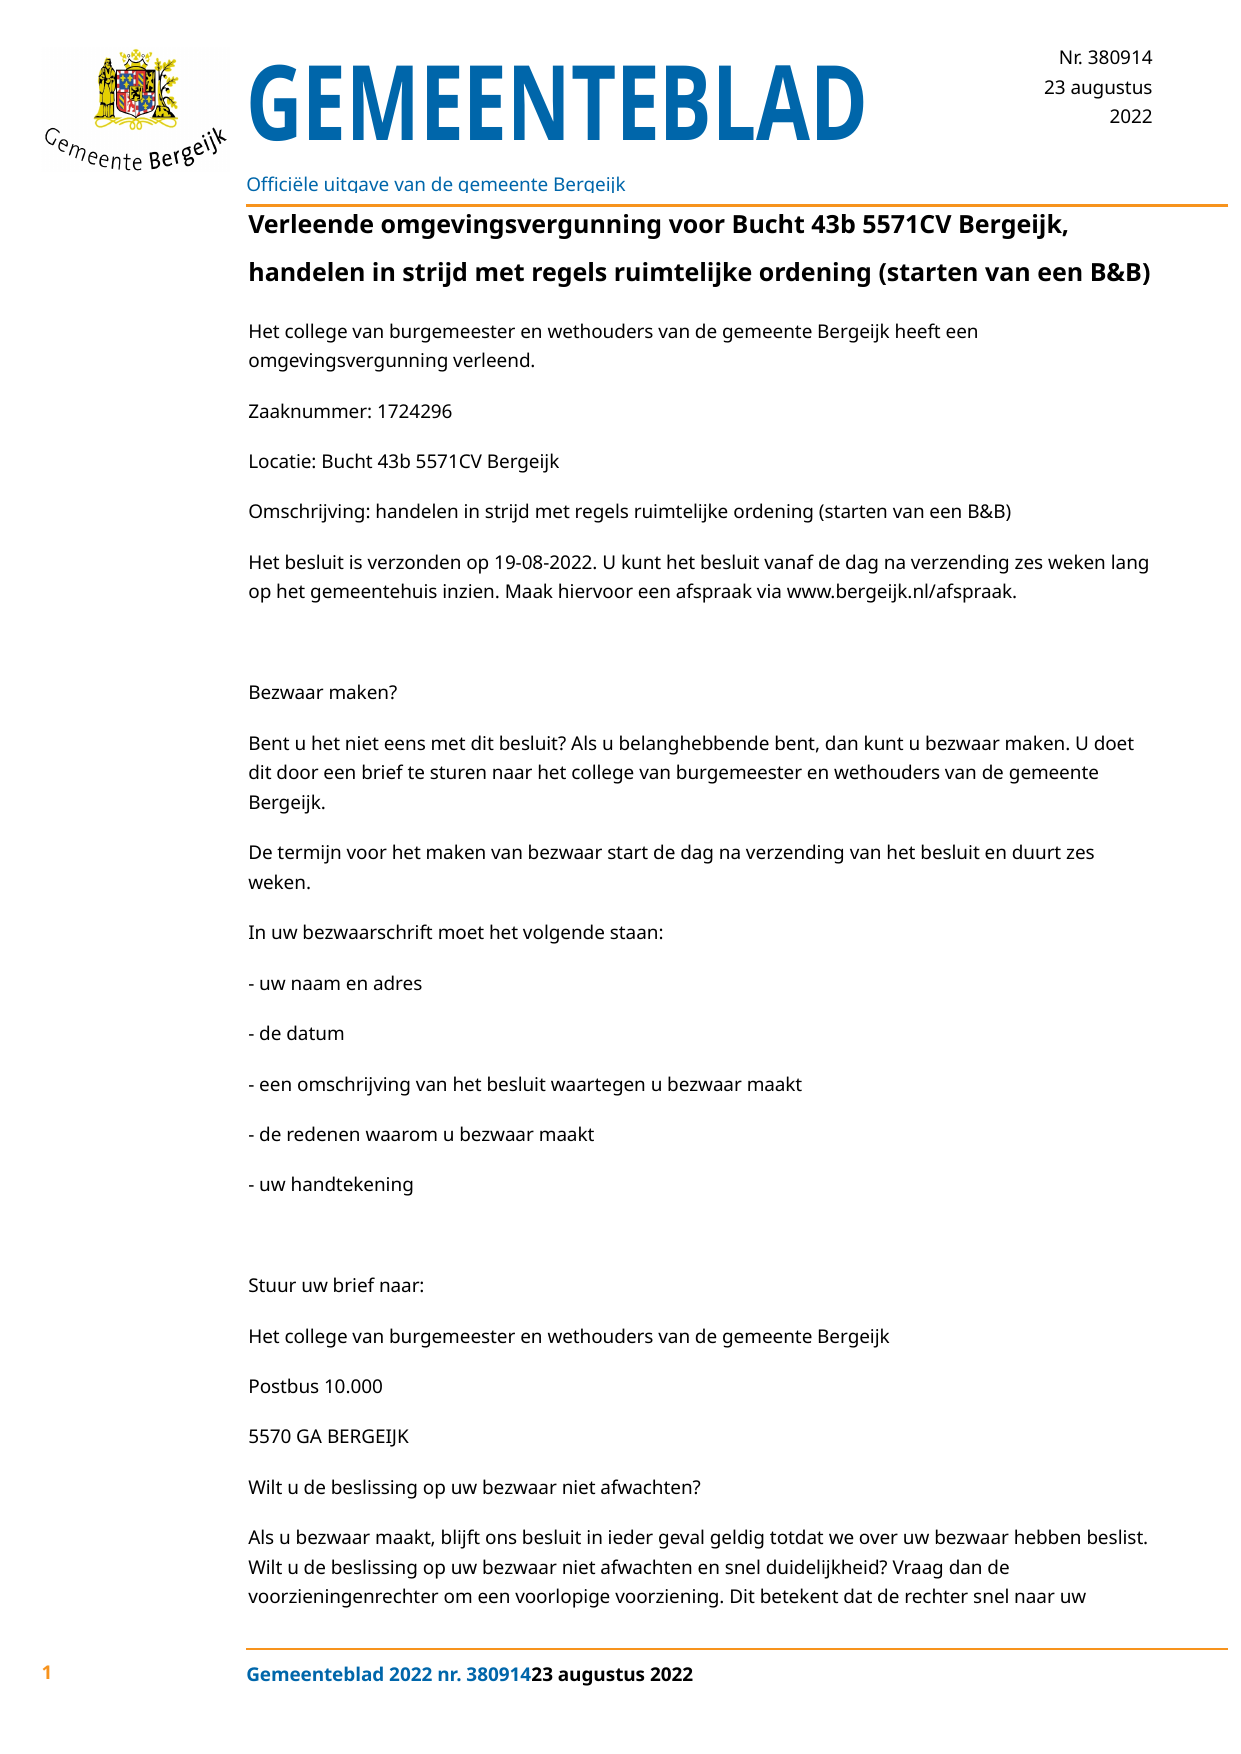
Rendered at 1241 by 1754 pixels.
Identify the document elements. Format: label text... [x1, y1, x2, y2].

text Het besluit is verzonden op 19-08-2022. U kunt het besluit vanaf de dag na verzending zes weken lang op het gemeentehuis inzien. Maak hiervoor een afspraak via www.bergeijk.nl/afspraak. [248, 549, 1152, 604]
text - een omschrijving van het besluit waartegen u bezwaar maakt [248, 1071, 1152, 1097]
text - de redenen waarom u bezwaar maakt [248, 1121, 1152, 1147]
text Wilt u de beslissing op uw bezwaar niet afwachten? [248, 1474, 1152, 1500]
text Het college van burgemeester en wethouders van de gemeente Bergeijk heeft een omgevingsvergunning verleend. [248, 318, 1152, 373]
picture [41, 47, 231, 172]
text Omschrijving: handelen in strijd met regels ruimtelijke ordening (starten van een B&B) [248, 499, 1152, 524]
text - de datum [248, 1020, 1152, 1046]
text - uw naam en adres [248, 970, 1152, 996]
text Zaaknummer: 1724296 [248, 398, 1152, 424]
text Verleende omgevingsvergunning voor Bucht 43b 5571CV Bergeijk, handelen in strijd met regels ruimtelijke ordening (starten van een B&B) [248, 207, 1152, 288]
text - uw handtekening [248, 1172, 1152, 1197]
text Bezwaar maken? [248, 679, 1152, 705]
text In uw bezwaarschrift moet het volgende staan: [248, 919, 1152, 945]
text Postbus 10.000 [248, 1373, 1152, 1399]
text De termijn voor het maken van bezwaar start de dag na verzending van het besluit en duurt zes weken. [248, 839, 1152, 895]
text 5570 GA BERGEIJK [248, 1424, 1152, 1449]
text Het college van burgemeester en wethouders van de gemeente Bergeijk [248, 1323, 1152, 1349]
text Als u bezwaar maakt, blijft ons besluit in ieder geval geldig totdat we over uw bezwaar hebben beslist. Wilt u de beslissing op uw bezwaar niet afwachten en snel duidelijkheid? Vraag dan de voorzieningenrechter om een voorlopige voorziening. Dit betekent dat de rechter snel naar uw [248, 1524, 1152, 1609]
text Stuur uw brief naar: [248, 1272, 1152, 1298]
text Locatie: Bucht 43b 5571CV Bergeijk [248, 448, 1152, 474]
text Bent u het niet eens met dit besluit? Als u belanghebbende bent, dan kunt u bezwaar maken. U doet dit door een brief te sturen naar het college van burgemeester en wethouders van de gemeente Bergeijk. [248, 730, 1152, 815]
